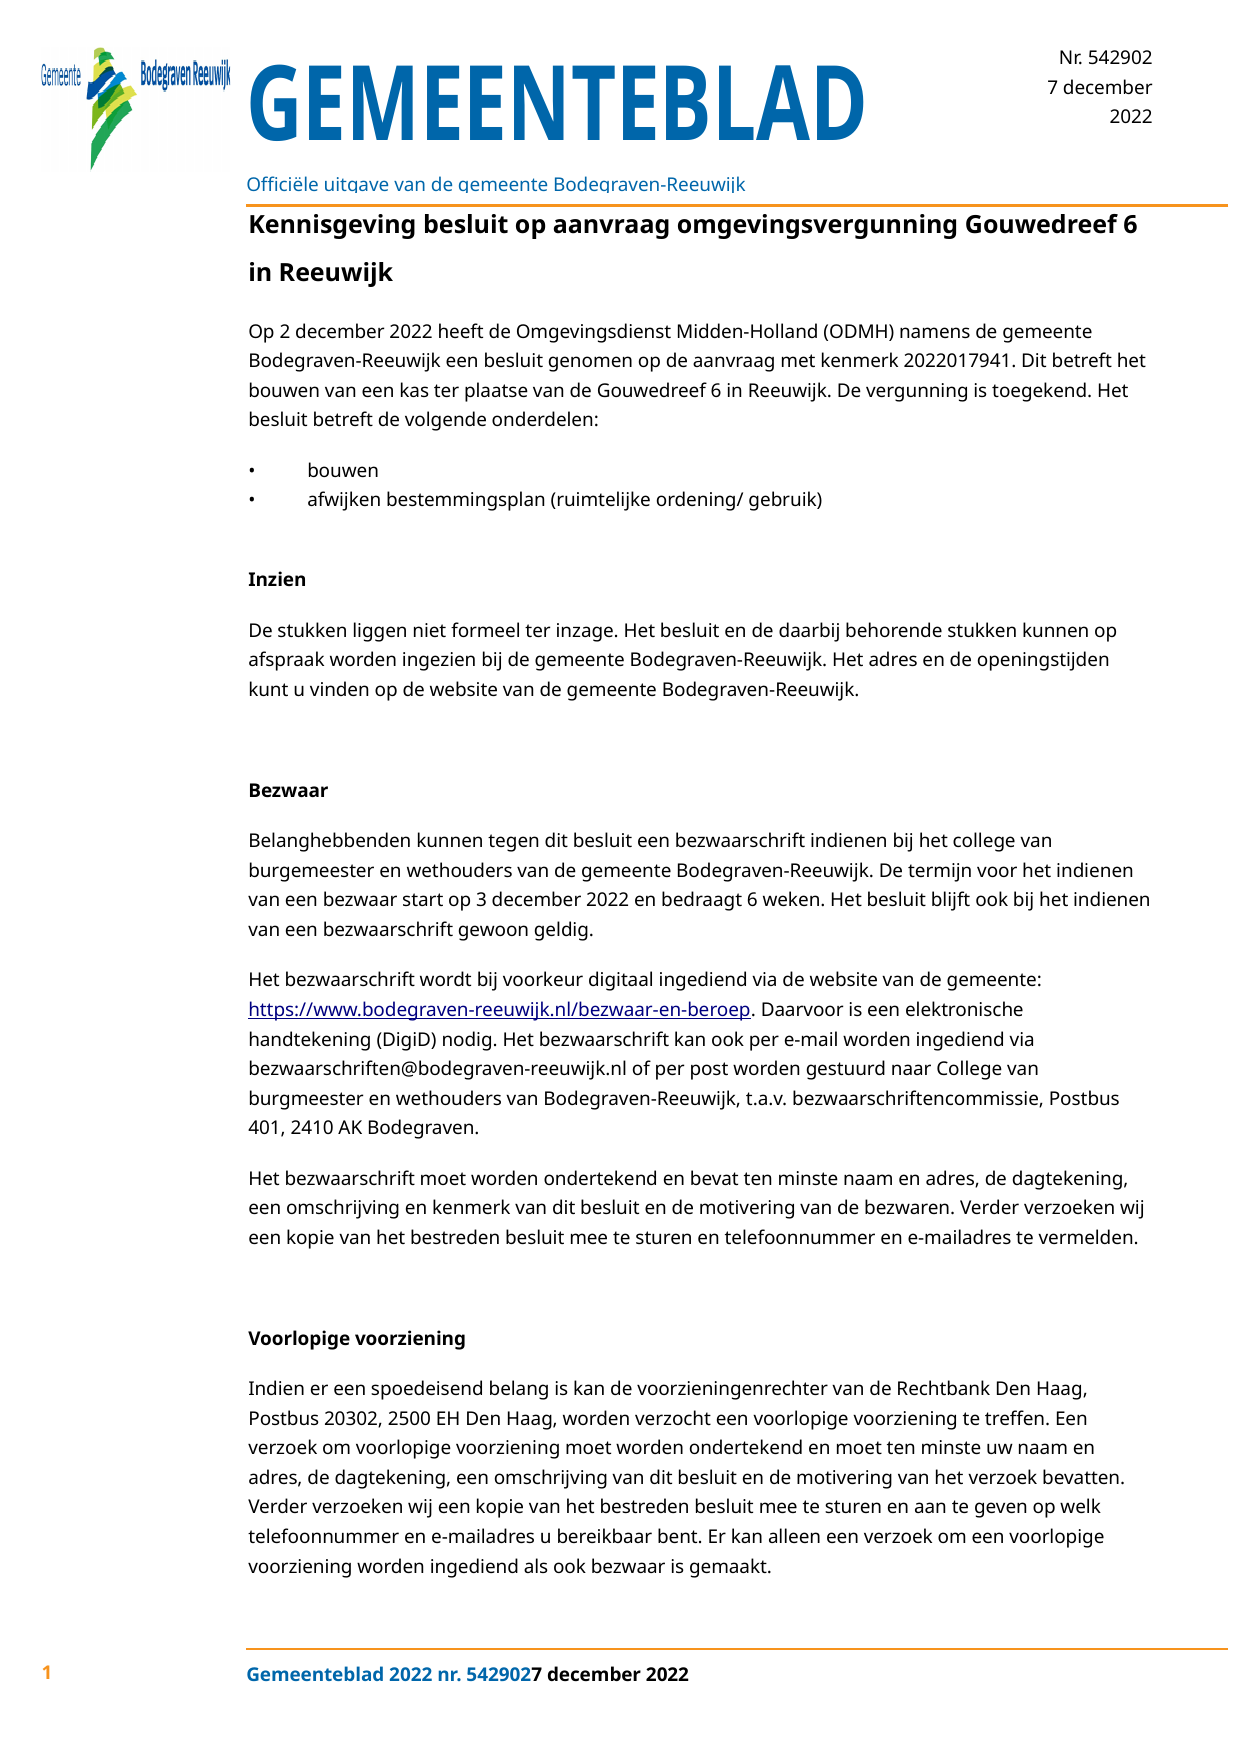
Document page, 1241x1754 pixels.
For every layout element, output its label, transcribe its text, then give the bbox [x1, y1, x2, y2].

list bouwen [248, 457, 1152, 483]
text De stukken liggen niet formeel ter inzage. Het besluit en de daarbij behorende stukken kunnen op afspraak worden ingezien bij de gemeente Bodegraven-Reeuwijk. Het adres en de openingstijden kunt u vinden op de website van de gemeente Bodegraven-Reeuwijk. [248, 617, 1152, 702]
text Het bezwaarschrift wordt bij voorkeur digitaal ingediend via de website van de gemeente: https://www.bodegraven-reeuwijk.nl/bezwaar-en-beroep. Daarvoor is een elektronische handtekening (DigiD) nodig. Het bezwaarschrift kan ook per e-mail worden ingediend via bezwaarschriften@bodegraven-reeuwijk.nl of per post worden gestuurd naar College van burgmeester en wethouders van Bodegraven-Reeuwijk, t.a.v. bezwaarschriftencommissie, Postbus 401, 2410 AK Bodegraven. [248, 967, 1152, 1140]
list afwijken bestemmingsplan (ruimtelijke ordening/ gebruik) [248, 487, 1152, 512]
text Voorlopige voorziening [248, 1325, 1152, 1351]
text Het bezwaarschrift moet worden ondertekend en bevat ten minste naam en adres, de dagtekening, een omschrijving en kenmerk van dit besluit en de motivering van de bezwaren. Verder verzoeken wij een kopie van het bestreden besluit mee te sturen en telefoonnummer en e-mailadres te vermelden. [248, 1165, 1152, 1250]
text Bezwaar [248, 777, 1152, 803]
text Indien er een spoedeisend belang is kan de voorzieningenrechter van de Rechtbank Den Haag, Postbus 20302, 2500 EH Den Haag, worden verzocht een voorlopige voorziening te treffen. Een verzoek om voorlopige voorziening moet worden ondertekend en moet ten minste uw naam en adres, de dagtekening, een omschrijving van dit besluit en de motivering van het verzoek bevatten. Verder verzoeken wij een kopie van het bestreden besluit mee te sturen en aan te geven op welk telefoonnummer en e-mailadres u bereikbaar bent. Er kan alleen een verzoek om een voorlopige voorziening worden ingediend als ook bezwaar is gemaakt. [248, 1375, 1152, 1579]
text Kennisgeving besluit op aanvraag omgevingsvergunning Gouwedreef 6 in Reeuwijk [248, 207, 1152, 288]
text Inzien [248, 567, 1152, 592]
text Belanghebbenden kunnen tegen dit besluit een bezwaarschrift indienen bij het college van burgemeester en wethouders van de gemeente Bodegraven-Reeuwijk. De termijn voor het indienen van een bezwaar start op 3 december 2022 en bedraagt 6 weken. Het besluit blijft ook bij het indienen van een bezwaarschrift gewoon geldig. [248, 827, 1152, 942]
text Op 2 december 2022 heeft de Omgevingsdienst Midden-Holland (ODMH) namens de gemeente Bodegraven-Reeuwijk een besluit genomen op de aanvraag met kenmerk 2022017941. Dit betreft het bouwen van een kas ter plaatse van de Gouwedreef 6 in Reeuwijk. De vergunning is toegekend. Het besluit betreft de volgende onderdelen: [248, 318, 1152, 432]
picture [41, 47, 231, 172]
